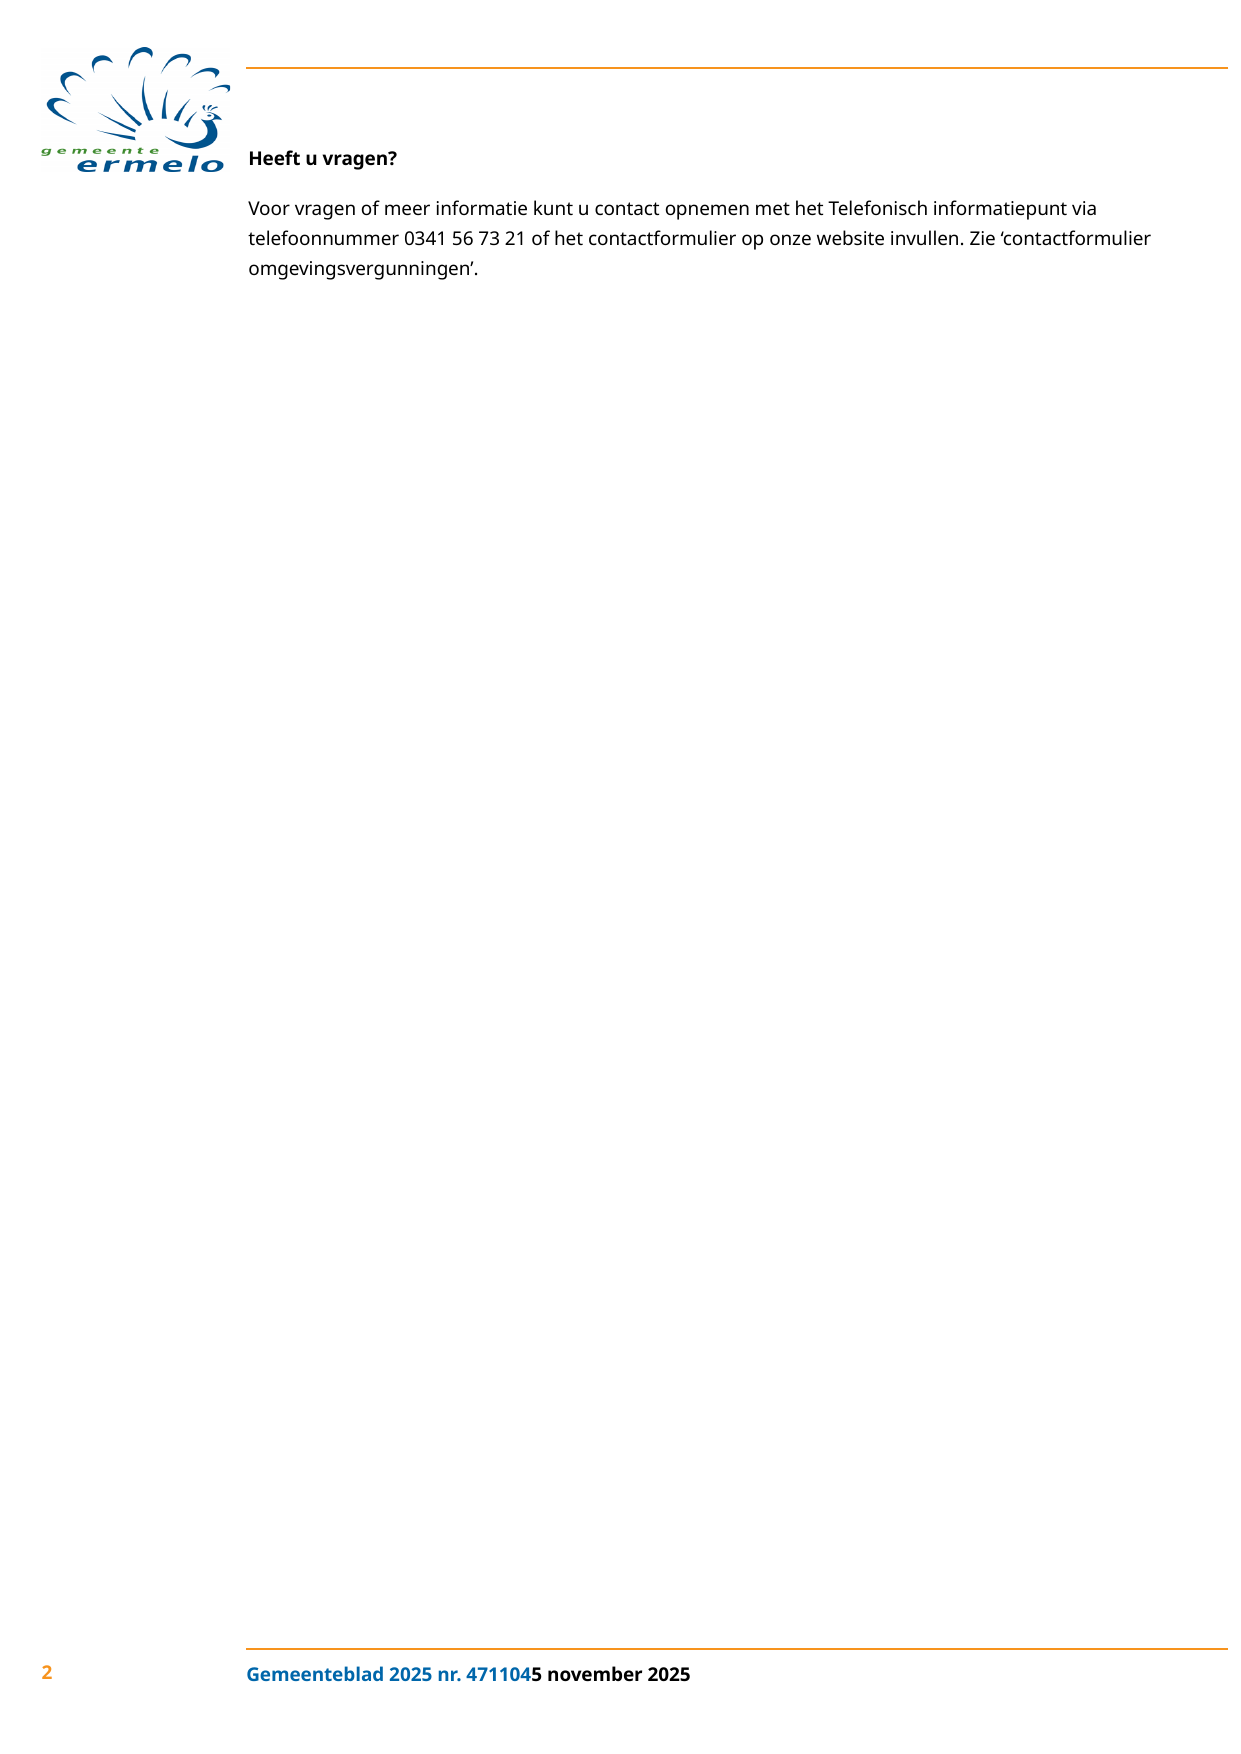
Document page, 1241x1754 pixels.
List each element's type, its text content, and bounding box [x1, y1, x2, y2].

picture [41, 47, 231, 172]
text Heeft u vragen? [248, 145, 1152, 171]
text Voor vragen of meer informatie kunt u contact opnemen met het Telefonisch informatiepunt via telefoonnummer 0341 56 73 21 of het contactformulier op onze website invullen. Zie ‘contactformulier omgevingsvergunningen’. [248, 196, 1152, 281]
